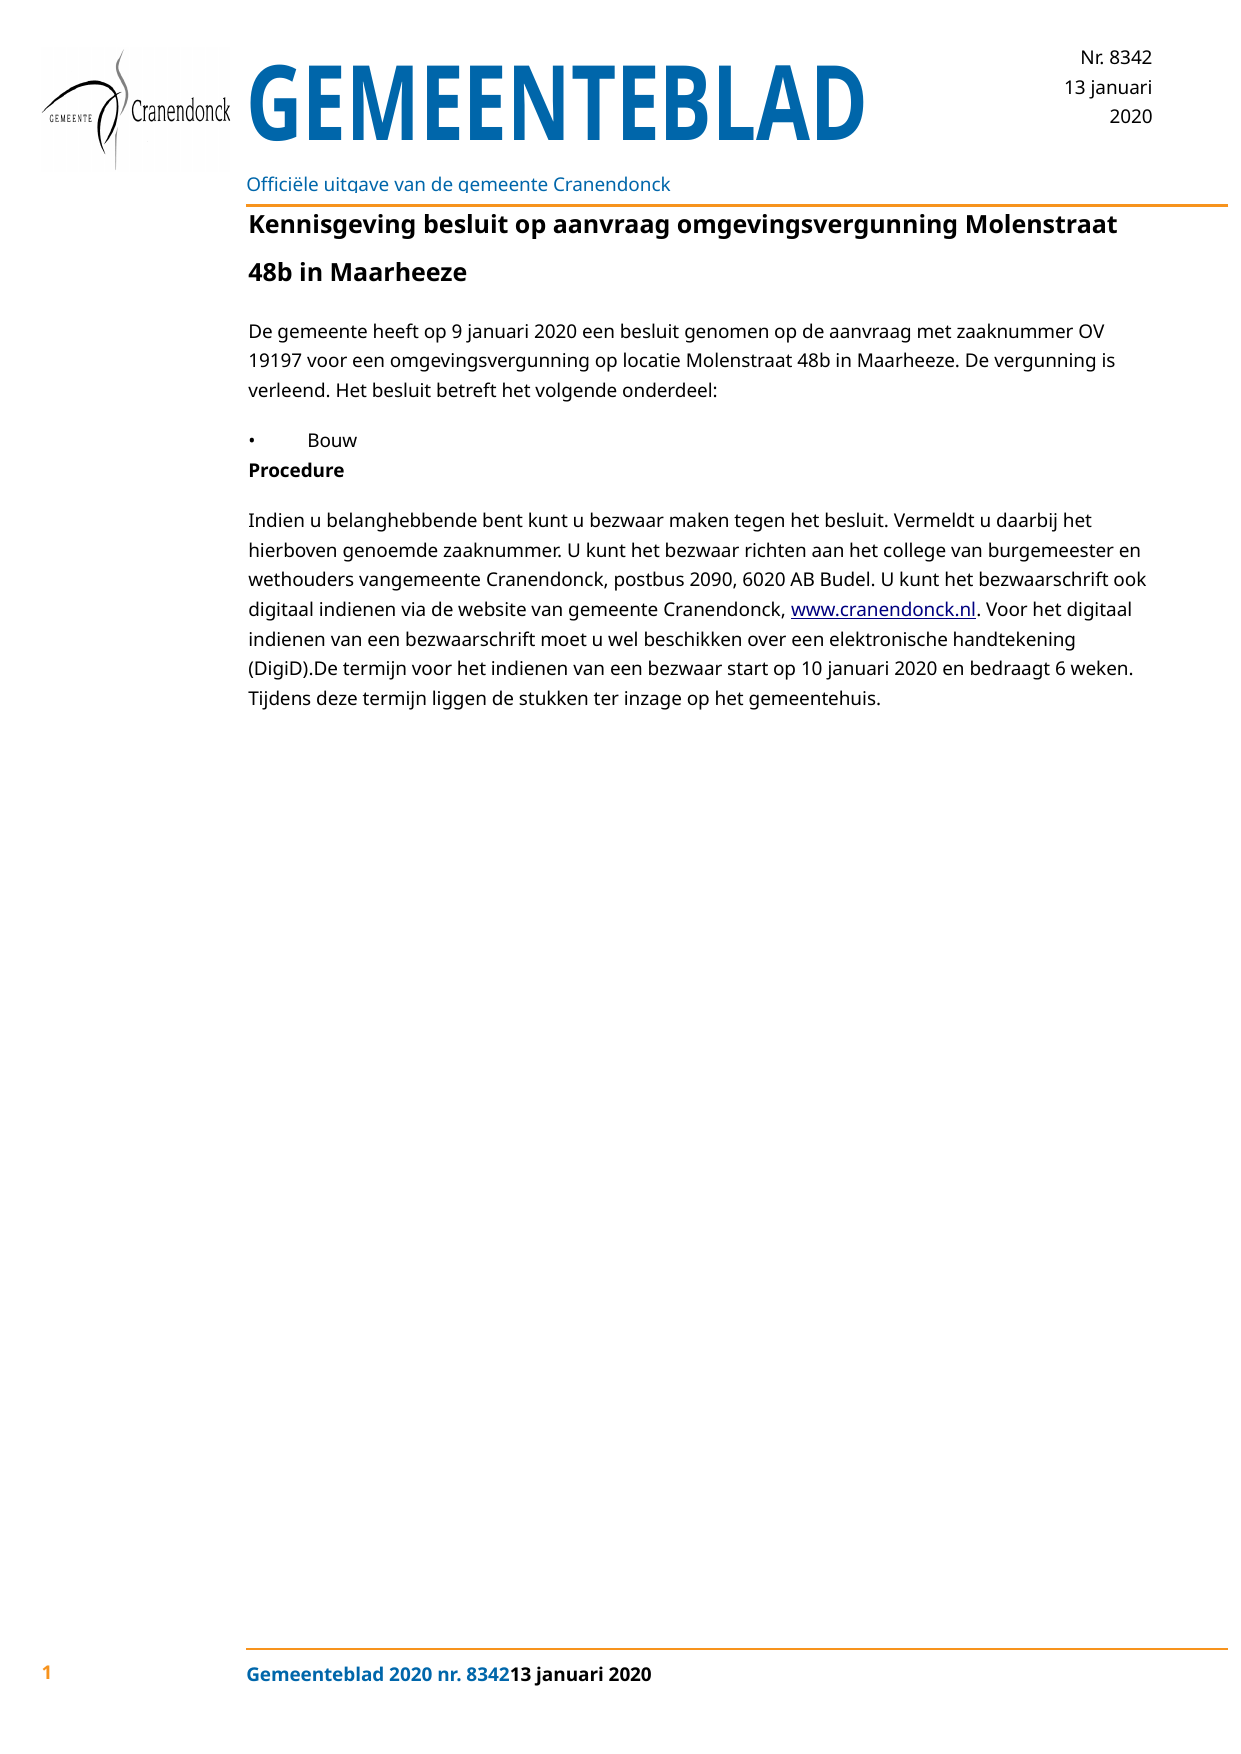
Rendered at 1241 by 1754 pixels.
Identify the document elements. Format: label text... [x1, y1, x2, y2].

picture [41, 47, 231, 172]
text De gemeente heeft op 9 januari 2020 een besluit genomen op de aanvraag met zaaknummer OV 19197 voor een omgevingsvergunning op locatie Molenstraat 48b in Maarheeze. De vergunning is verleend. Het besluit betreft het volgende onderdeel: [248, 318, 1152, 403]
list Bouw [248, 427, 1152, 453]
text Kennisgeving besluit op aanvraag omgevingsvergunning Molenstraat 48b in Maarheeze [248, 207, 1152, 288]
text Indien u belanghebbende bent kunt u bezwaar maken tegen het besluit. Vermeldt u daarbij het hierboven genoemde zaaknummer. U kunt het bezwaar richten aan het college van burgemeester en wethouders vangemeente Cranendonck, postbus 2090, 6020 AB Budel. U kunt het bezwaarschrift ook digitaal indienen via de website van gemeente Cranendonck, www.cranendonck.nl. Voor het digitaal indienen van een bezwaarschrift moet u wel beschikken over een elektronische handtekening (DigiD).De termijn voor het indienen van een bezwaar start op 10 januari 2020 en bedraagt 6 weken. Tijdens deze termijn liggen de stukken ter inzage op het gemeentehuis. [248, 507, 1152, 711]
text Procedure [248, 457, 1152, 483]
